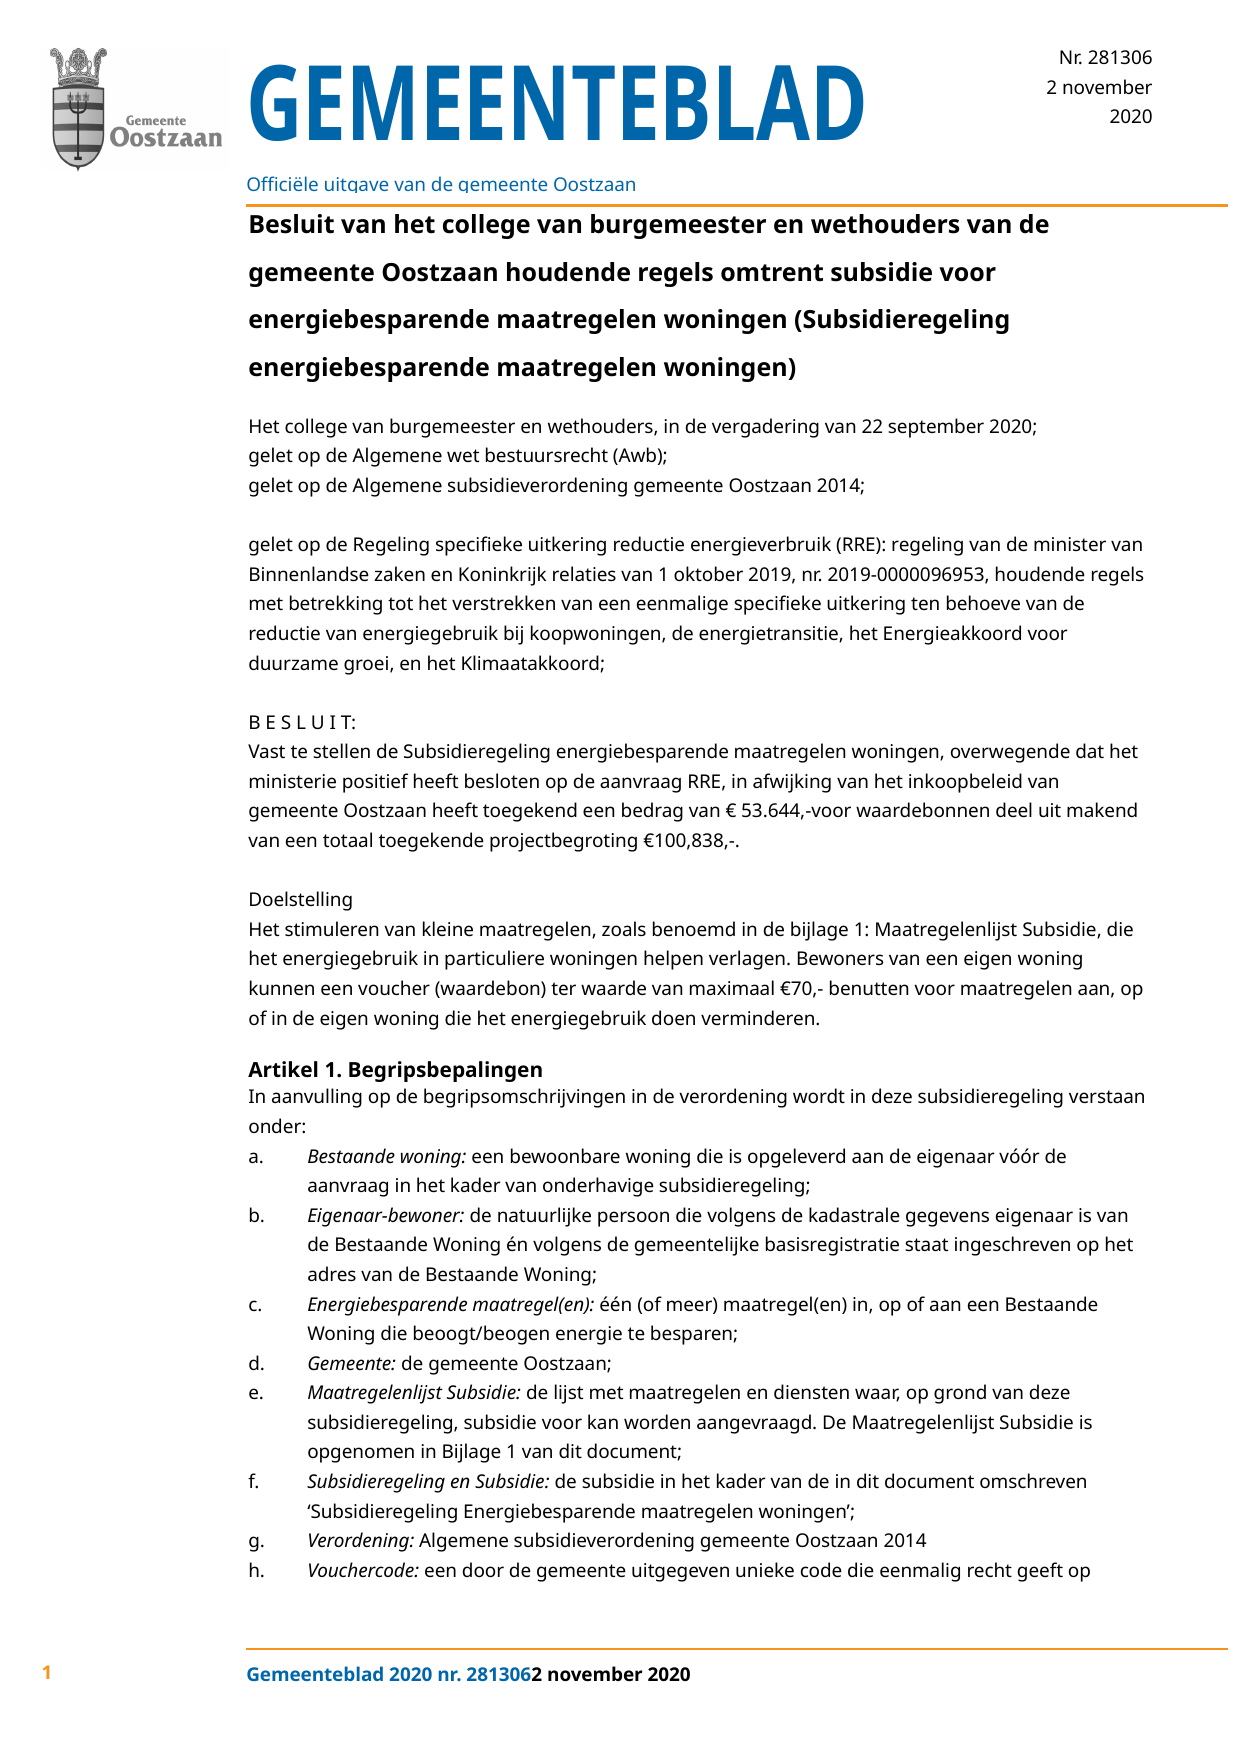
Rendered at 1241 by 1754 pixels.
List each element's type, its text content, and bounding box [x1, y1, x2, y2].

list Energiebesparende maatregel(en): één (of meer) maatregel(en) in, op of aan een Bestaande Woning die beoogt/beogen energie te besparen; [248, 1291, 1152, 1346]
picture [41, 47, 231, 172]
text Vast te stellen de Subsidieregeling energiebesparende maatregelen woningen, overwegende dat het ministerie positief heeft besloten op de aanvraag RRE, in afwijking van het inkoopbeleid van gemeente Oostzaan heeft toegekend een bedrag van € 53.644,-voor waardebonnen deel uit makend van een totaal toegekende projectbegroting €100,838,-. [248, 738, 1152, 853]
list Eigenaar-bewoner: de natuurlijke persoon die volgens de kadastrale gegevens eigenaar is van de Bestaande Woning én volgens de gemeentelijke basisregistratie staat ingeschreven op het adres van de Bestaande Woning; [248, 1202, 1152, 1287]
list Vouchercode: een door de gemeente uitgegeven unieke code die eenmalig recht geeft op [248, 1557, 1152, 1583]
text gelet op de Algemene wet bestuursrecht (Awb); [248, 443, 1152, 468]
text Artikel 1. Begripsbepalingen [248, 1055, 1152, 1084]
list Verordening: Algemene subsidieverordening gemeente Oostzaan 2014 [248, 1527, 1152, 1553]
list Maatregelenlijst Subsidie: de lijst met maatregelen en diensten waar, op grond van deze subsidieregeling, subsidie voor kan worden aangevraagd. De Maatregelenlijst Subsidie is opgenomen in Bijlage 1 van dit document; [248, 1379, 1152, 1464]
text gelet op de Algemene subsidieverordening gemeente Oostzaan 2014; [248, 472, 1152, 498]
text Besluit van het college van burgemeester en wethouders van de gemeente Oostzaan houdende regels omtrent subsidie voor energiebesparende maatregelen woningen (Subsidieregeling energiebesparende maatregelen woningen) [248, 207, 1152, 384]
list Gemeente: de gemeente Oostzaan; [248, 1350, 1152, 1376]
text Het college van burgemeester en wethouders, in de vergadering van 22 september 2020; [248, 413, 1152, 439]
text B E S L U I T: [248, 709, 1152, 735]
text gelet op de Regeling specifieke uitkering reductie energieverbruik (RRE): regeling van de minister van Binnenlandse zaken en Koninkrijk relaties van 1 oktober 2019, nr. 2019-0000096953, houdende regels met betrekking tot het verstrekken van een eenmalige specifieke uitkering ten behoeve van de reductie van energiegebruik bij koopwoningen, de energietransitie, het Energieakkoord voor duurzame groei, en het Klimaatakkoord; [248, 531, 1152, 676]
text Doelstelling [248, 886, 1152, 912]
text In aanvulling op de begripsomschrijvingen in de verordening wordt in deze subsidieregeling verstaan onder: [248, 1084, 1152, 1139]
text Het stimuleren van kleine maatregelen, zoals benoemd in de bijlage 1: Maatregelenlijst Subsidie, die het energiegebruik in particuliere woningen helpen verlagen. Bewoners van een eigen woning kunnen een voucher (waardebon) ter waarde van maximaal €70,- benutten voor maatregelen aan, op of in de eigen woning die het energiegebruik doen verminderen. [248, 916, 1152, 1031]
list Bestaande woning: een bewoonbare woning die is opgeleverd aan de eigenaar vóór de aanvraag in het kader van onderhavige subsidieregeling; [248, 1143, 1152, 1198]
list Subsidieregeling en Subsidie: de subsidie in het kader van de in dit document omschreven ‘Subsidieregeling Energiebesparende maatregelen woningen’; [248, 1468, 1152, 1523]
